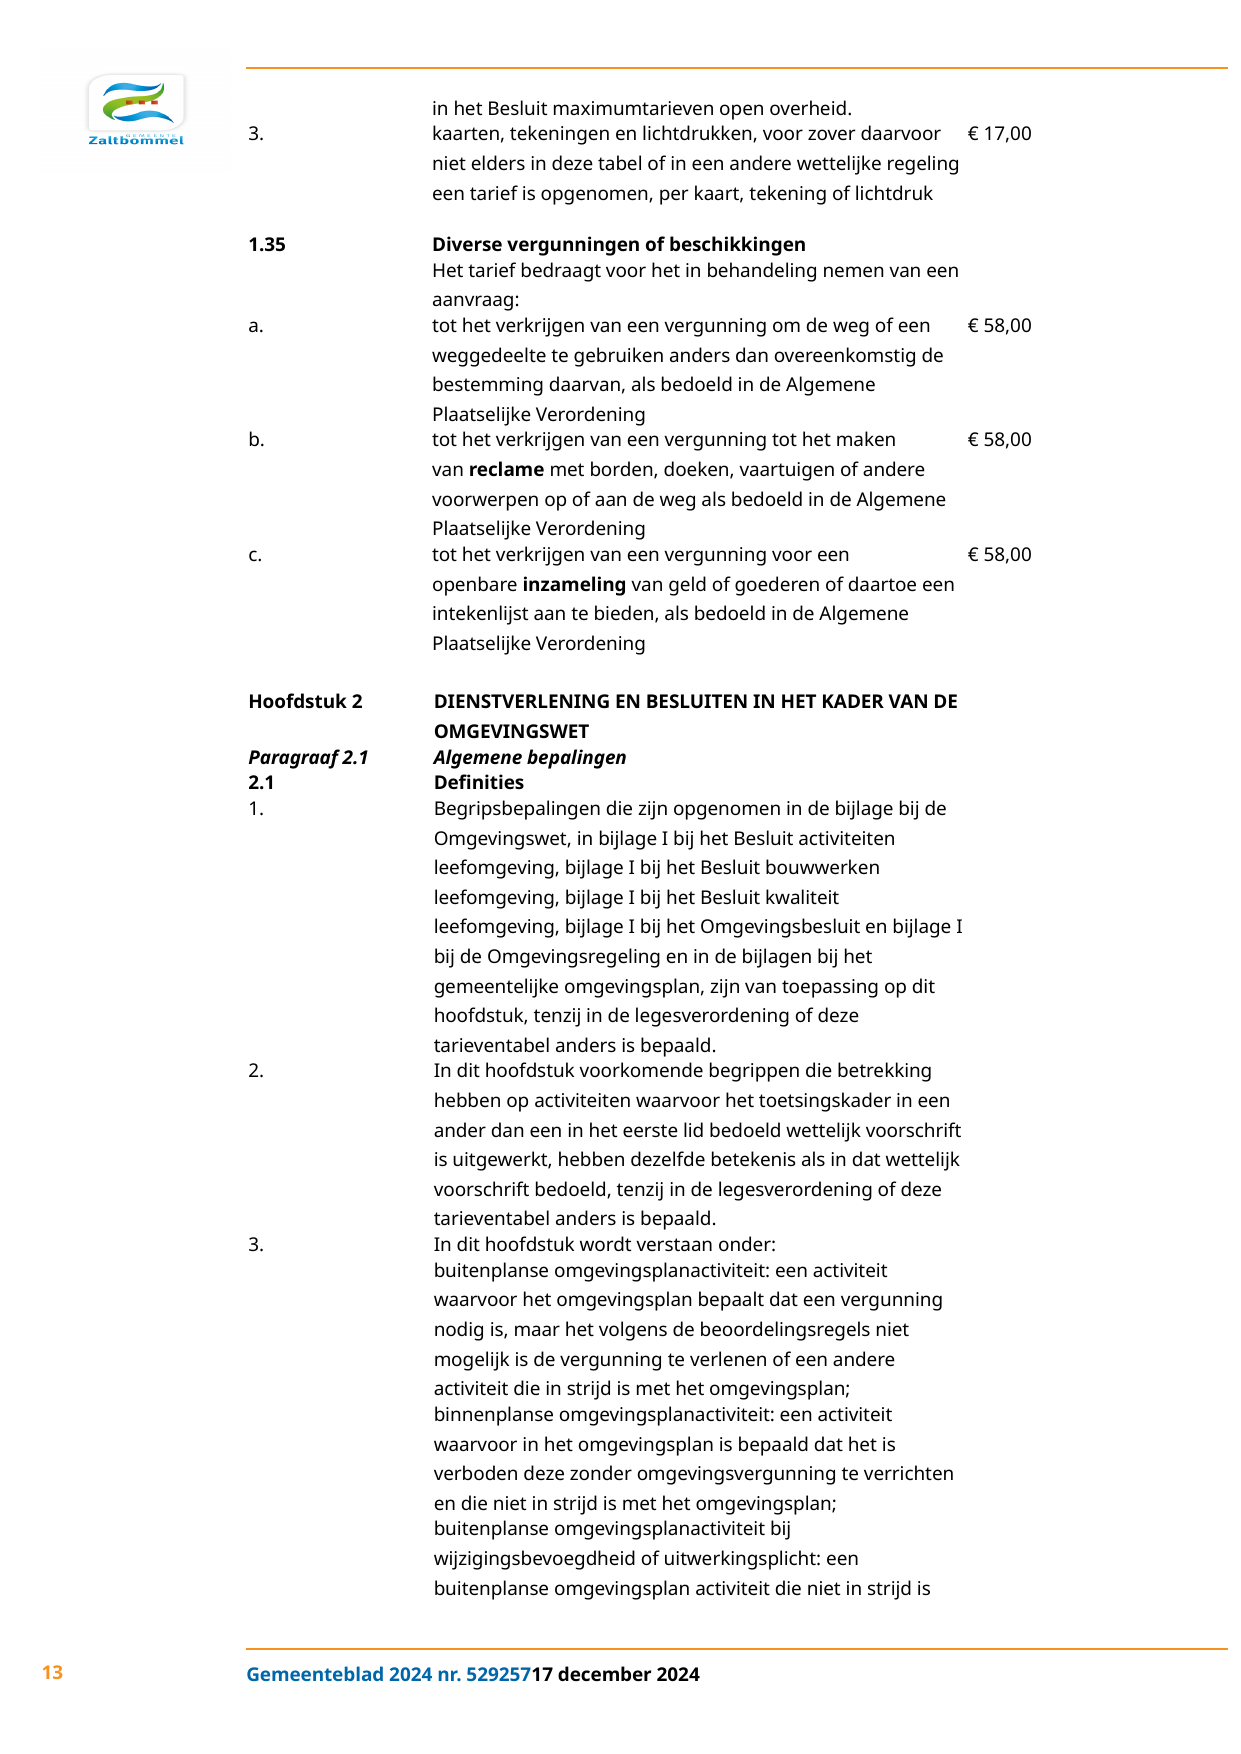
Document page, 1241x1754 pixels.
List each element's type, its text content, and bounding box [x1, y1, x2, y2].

table_cell Algemene bepalingen [434, 744, 966, 769]
table_cell tot het verkrijgen van een vergunning tot het maken van reclame met borden, doeken, vaartuigen of andere voorwerpen op of aan de weg als bedoeld in de Algemene Plaatselijke Verordening [432, 427, 968, 541]
table_cell [966, 1516, 1152, 1601]
table_cell kaarten, tekeningen en lichtdrukken, voor zover daarvoor niet elders in deze tabel of in een andere wettelijke regeling een tarief is opgenomen, per kaart, tekening of lichtdruk [432, 121, 968, 205]
table_cell tot het verkrijgen van een vergunning voor een openbare inzameling van geld of goederen of daartoe een intekenlijst aan te bieden, als bedoeld in de Algemene Plaatselijke Verordening [432, 541, 968, 656]
table_cell [248, 257, 432, 312]
table_cell [432, 205, 968, 231]
table_cell a. [248, 312, 432, 427]
table_cell [966, 1401, 1152, 1516]
table_cell [248, 1257, 433, 1401]
table_cell [966, 795, 1152, 1058]
table_cell € 17,00 [968, 121, 1152, 205]
table_cell in het Besluit maximumtarieven open overheid. [432, 95, 968, 121]
table_cell [966, 1058, 1152, 1231]
table_cell Paragraaf 2.1 [248, 744, 433, 769]
table_cell [968, 205, 1152, 231]
table_cell c. [248, 541, 432, 656]
table_cell € 58,00 [968, 312, 1152, 427]
table_cell 3. [248, 1231, 433, 1257]
table_header [966, 689, 1152, 744]
table_cell Het tarief bedraagt voor het in behandeling nemen van een aanvraag: [432, 257, 968, 312]
table_cell 3. [248, 121, 432, 205]
table_cell 1.35 [248, 231, 432, 257]
table_cell buitenplanse omgevingsplanactiviteit: een activiteit waarvoor het omgevingsplan bepaalt dat een vergunning nodig is, maar het volgens de beoordelingsregels niet mogelijk is de vergunning te verlenen of een andere activiteit die in strijd is met het omgevingsplan; [434, 1257, 966, 1401]
table_cell [966, 1257, 1152, 1401]
picture [41, 47, 231, 172]
table_header Hoofdstuk 2 [248, 689, 433, 744]
table_cell [248, 1516, 433, 1601]
table_cell [968, 231, 1152, 257]
table_cell € 58,00 [968, 427, 1152, 541]
table_cell [968, 257, 1152, 312]
table_cell [248, 205, 432, 231]
table_cell [248, 1401, 433, 1516]
table_cell b. [248, 427, 432, 541]
table_cell In dit hoofdstuk voorkomende begrippen die betrekking hebben op activiteiten waarvoor het toetsingskader in een ander dan een in het eerste lid bedoeld wettelijk voorschrift is uitgewerkt, hebben dezelfde betekenis als in dat wettelijk voorschrift bedoeld, tenzij in de legesverordening of deze tarieventabel anders is bepaald. [434, 1058, 966, 1231]
table_cell Diverse vergunningen of beschikkingen [432, 231, 968, 257]
table_cell [966, 744, 1152, 769]
table_cell binnenplanse omgevingsplanactiviteit: een activiteit waarvoor in het omgevingsplan is bepaald dat het is verboden deze zonder omgevingsvergunning te verrichten en die niet in strijd is met het omgevingsplan; [434, 1401, 966, 1516]
table_cell Begripsbepalingen die zijn opgenomen in de bijlage bij de Omgevingswet, in bijlage I bij het Besluit activiteiten leefomgeving, bijlage I bij het Besluit bouwwerken leefomgeving, bijlage I bij het Besluit kwaliteit leefomgeving, bijlage I bij het Omgevingsbesluit en bijlage I bij de Omgevingsregeling en in de bijlagen bij het gemeentelijke omgevingsplan, zijn van toepassing op dit hoofdstuk, tenzij in de legesverordening of deze tarieventabel anders is bepaald. [434, 795, 966, 1058]
table_cell 2. [248, 1058, 433, 1231]
table_header DIENSTVERLENING EN BESLUITEN IN HET KADER VAN DE OMGEVINGSWET [434, 689, 966, 744]
table_cell [968, 95, 1152, 121]
table_cell 2.1 [248, 770, 433, 795]
table_cell 1. [248, 795, 433, 1058]
table_cell In dit hoofdstuk wordt verstaan onder: [434, 1231, 966, 1257]
table_cell Definities [434, 770, 966, 795]
table_cell € 58,00 [968, 541, 1152, 656]
table_cell [248, 95, 432, 121]
table_cell buitenplanse omgevingsplanactiviteit bij wijzigingsbevoegdheid of uitwerkingsplicht: een buitenplanse omgevingsplan activiteit die niet in strijd is [434, 1516, 966, 1601]
table_cell tot het verkrijgen van een vergunning om de weg of een weggedeelte te gebruiken anders dan overeenkomstig de bestemming daarvan, als bedoeld in de Algemene Plaatselijke Verordening [432, 312, 968, 427]
table_cell [966, 1231, 1152, 1257]
table_cell [966, 770, 1152, 795]
